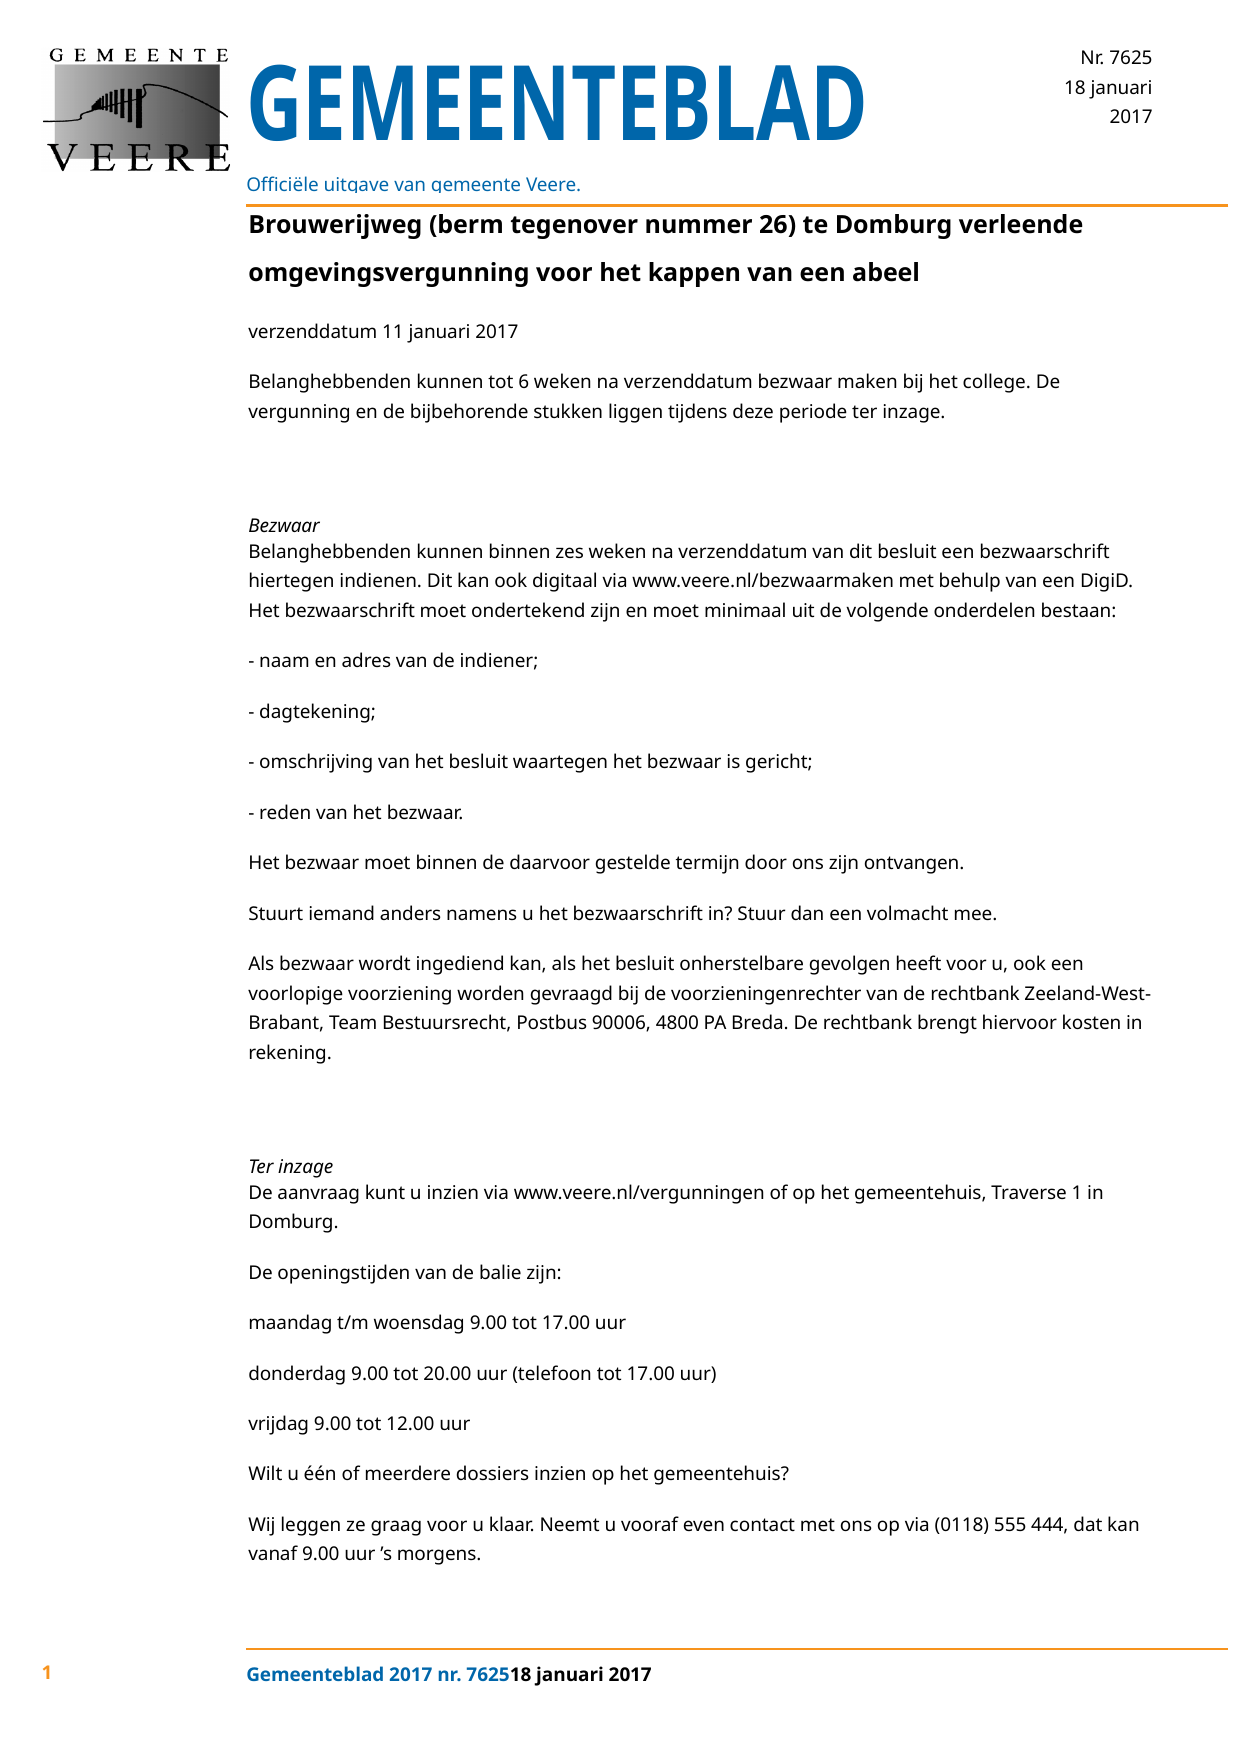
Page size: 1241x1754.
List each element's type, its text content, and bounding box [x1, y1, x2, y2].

text Brouwerijweg (berm tegenover nummer 26) te Domburg verleende omgevingsvergunning voor het kappen van een abeel [248, 207, 1152, 288]
text donderdag 9.00 tot 20.00 uur (telefoon tot 17.00 uur) [248, 1360, 1152, 1386]
text Wij leggen ze graag voor u klaar. Neemt u vooraf even contact met ons op via (0118) 555 444, dat kan vanaf 9.00 uur ’s morgens. [248, 1511, 1152, 1566]
text - naam en adres van de indiener; [248, 648, 1152, 673]
text Wilt u één of meerdere dossiers inzien op het gemeentehuis? [248, 1461, 1152, 1486]
text - omschrijving van het besluit waartegen het bezwaar is gericht; [248, 748, 1152, 774]
text Ter inzage [248, 1153, 1152, 1179]
text - reden van het bezwaar. [248, 799, 1152, 824]
text Als bezwaar wordt ingediend kan, als het besluit onherstelbare gevolgen heeft voor u, ook een voorlopige voorziening worden gevraagd bij de voorzieningenrechter van de rechtbank Zeeland-West-Brabant, Team Bestuursrecht, Postbus 90006, 4800 PA Breda. De rechtbank brengt hiervoor kosten in rekening. [248, 950, 1152, 1064]
text Het bezwaar moet binnen de daarvoor gestelde termijn door ons zijn ontvangen. [248, 849, 1152, 875]
text maandag t/m woensdag 9.00 tot 17.00 uur [248, 1309, 1152, 1335]
text De aanvraag kunt u inzien via www.veere.nl/vergunningen of op het gemeentehuis, Traverse 1 in Domburg. [248, 1179, 1152, 1234]
picture [41, 47, 231, 172]
text Bezwaar [248, 512, 1152, 538]
text - dagtekening; [248, 698, 1152, 724]
text Belanghebbenden kunnen tot 6 weken na verzenddatum bezwaar maken bij het college. De vergunning en de bijbehorende stukken liggen tijdens deze periode ter inzage. [248, 368, 1152, 424]
text vrijdag 9.00 tot 12.00 uur [248, 1410, 1152, 1436]
text verzenddatum 11 januari 2017 [248, 318, 1152, 344]
text Belanghebbenden kunnen binnen zes weken na verzenddatum van dit besluit een bezwaarschrift hiertegen indienen. Dit kan ook digitaal via www.veere.nl/bezwaarmaken met behulp van een DigiD. Het bezwaarschrift moet ondertekend zijn en moet minimaal uit de volgende onderdelen bestaan: [248, 538, 1152, 623]
text De openingstijden van de balie zijn: [248, 1259, 1152, 1285]
text Stuurt iemand anders namens u het bezwaarschrift in? Stuur dan een volmacht mee. [248, 900, 1152, 925]
